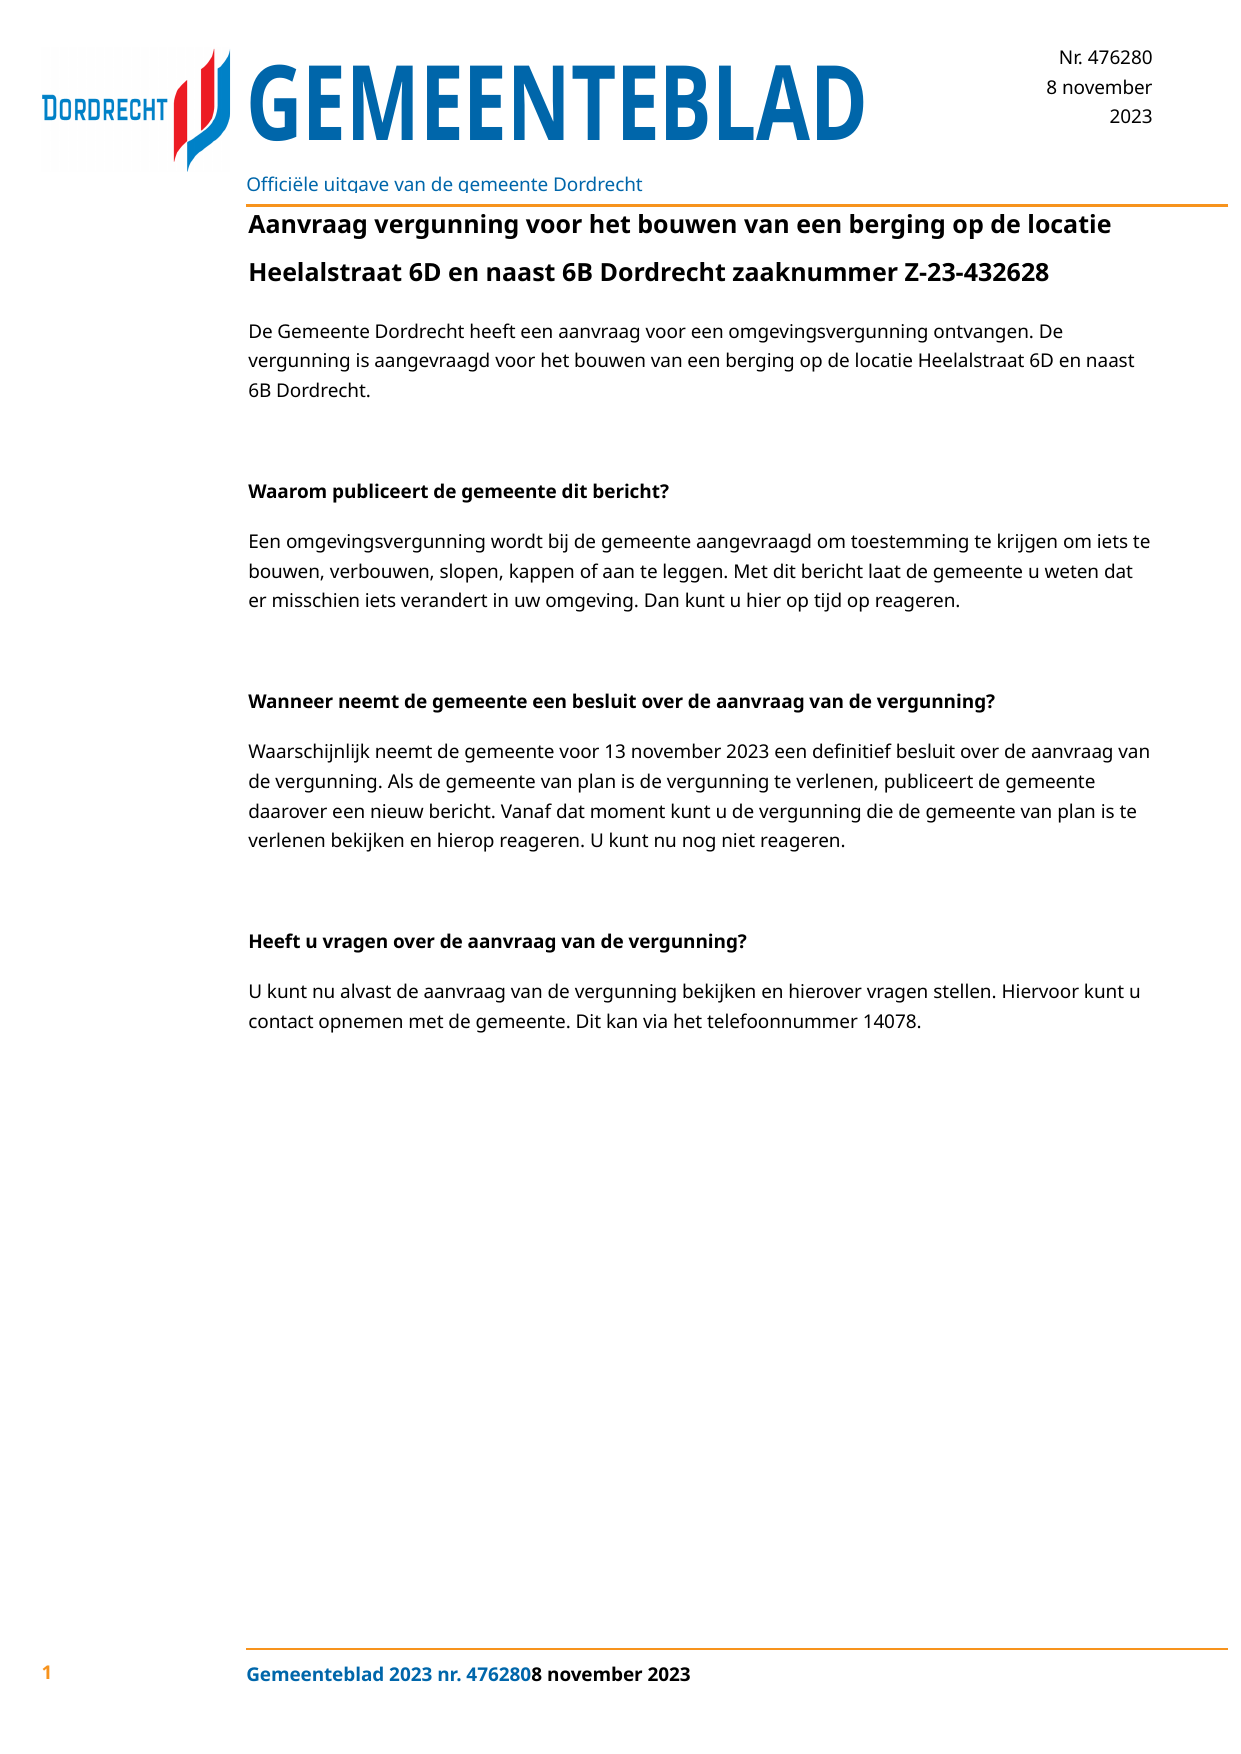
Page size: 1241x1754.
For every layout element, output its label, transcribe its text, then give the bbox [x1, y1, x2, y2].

text Wanneer neemt de gemeente een besluit over de aanvraag van de vergunning? [248, 688, 1152, 714]
text U kunt nu alvast de aanvraag van de vergunning bekijken en hierover vragen stellen. Hiervoor kunt u contact opnemen met de gemeente. Dit kan via het telefoonnummer 14078. [248, 979, 1152, 1034]
text De Gemeente Dordrecht heeft een aanvraag voor een omgevingsvergunning ontvangen. De vergunning is aangevraagd voor het bouwen van een berging op de locatie Heelalstraat 6D en naast 6B Dordrecht. [248, 318, 1152, 403]
text Heeft u vragen over de aanvraag van de vergunning? [248, 928, 1152, 954]
text Waarom publiceert de gemeente dit bericht? [248, 478, 1152, 504]
text Waarschijnlijk neemt de gemeente voor 13 november 2023 een definitief besluit over de aanvraag van de vergunning. Als de gemeente van plan is de vergunning te verlenen, publiceert de gemeente daarover een nieuw bericht. Vanaf dat moment kunt u de vergunning die de gemeente van plan is te verlenen bekijken en hierop reageren. U kunt nu nog niet reageren. [248, 739, 1152, 853]
text Aanvraag vergunning voor het bouwen van een berging op de locatie Heelalstraat 6D en naast 6B Dordrecht zaaknummer Z-23-432628 [248, 207, 1152, 288]
text Een omgevingsvergunning wordt bij de gemeente aangevraagd om toestemming te krijgen om iets te bouwen, verbouwen, slopen, kappen of aan te leggen. Met dit bericht laat de gemeente u weten dat er misschien iets verandert in uw omgeving. Dan kunt u hier op tijd op reageren. [248, 528, 1152, 613]
picture [41, 47, 231, 172]
